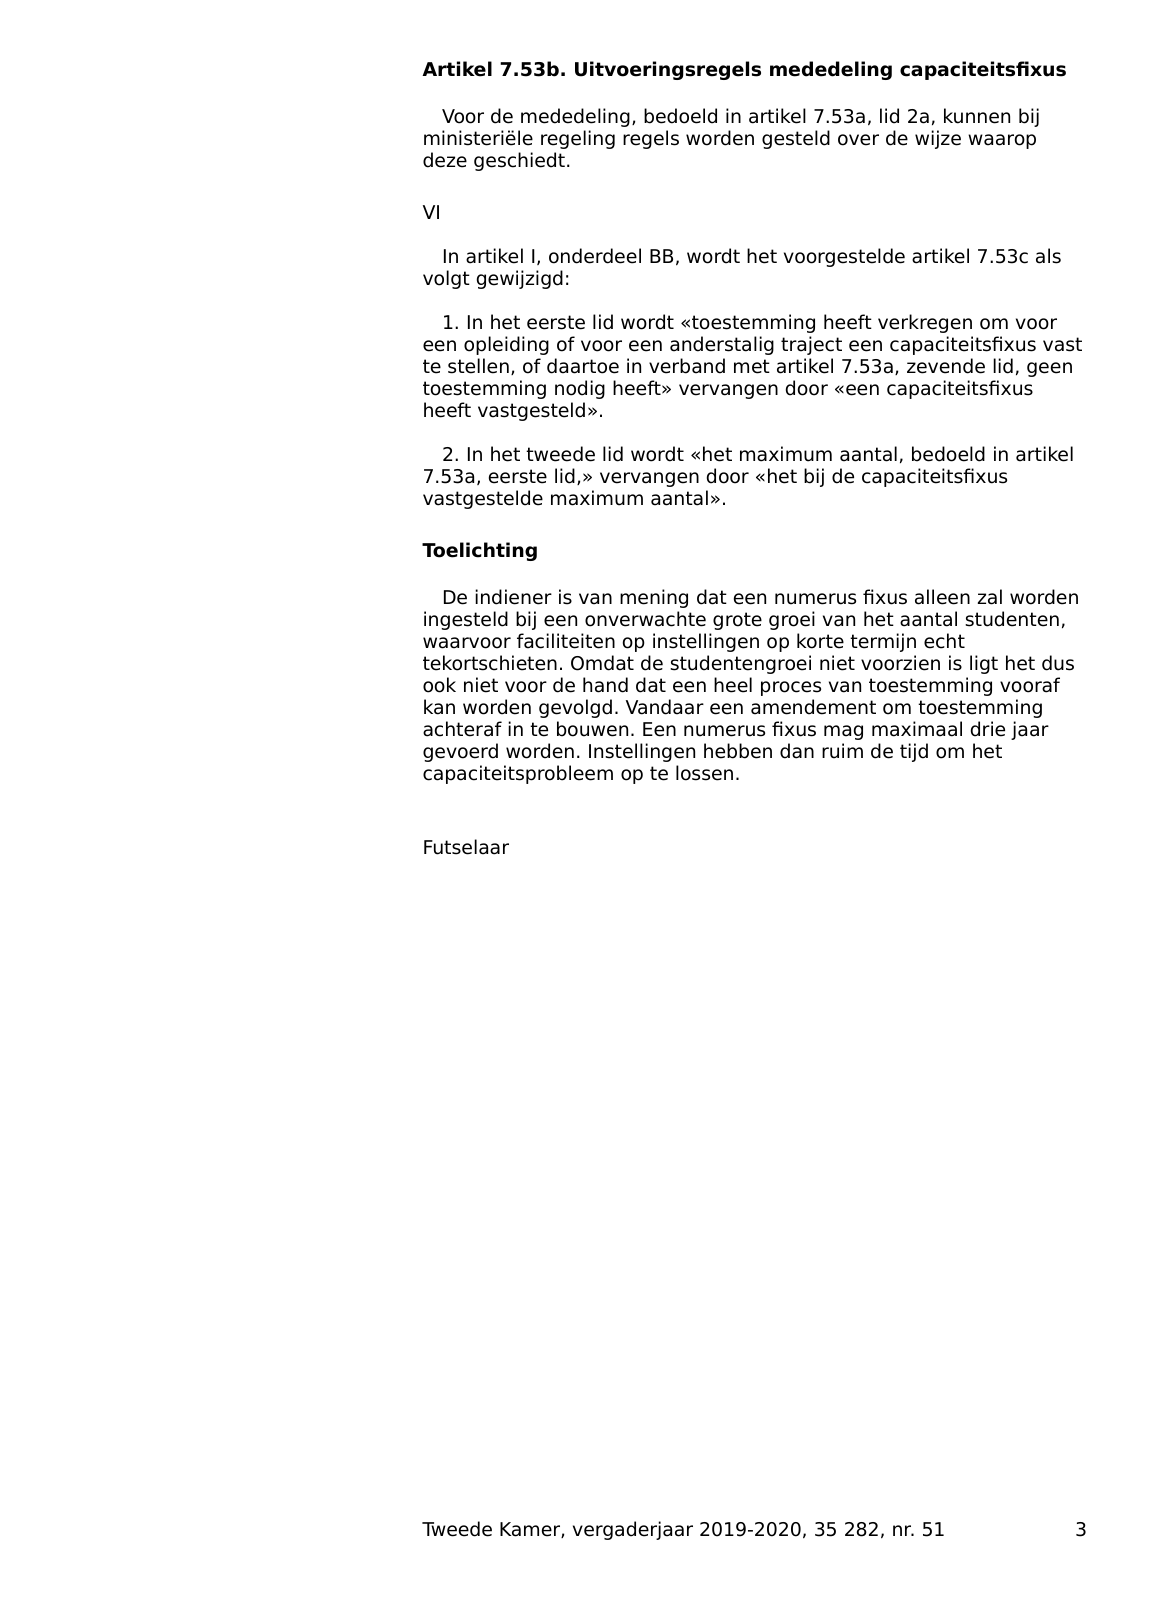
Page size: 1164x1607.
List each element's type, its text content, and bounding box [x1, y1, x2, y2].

text Futselaar [422, 815, 1087, 859]
text 2. In het tweede lid wordt «het maximum aantal, bedoeld in artikel 7.53a, eerste lid,» vervangen door «het bij de capaciteitsfixus vastgestelde maximum aantal». [422, 444, 1087, 510]
text Voor de mededeling, bedoeld in artikel 7.53a, lid 2a, kunnen bij ministeriële regeling regels worden gesteld over de wijze waarop deze geschiedt. [422, 106, 1087, 172]
text In artikel I, onderdeel BB, wordt het voorgestelde artikel 7.53c als volgt gewijzigd: [422, 246, 1087, 290]
subtitle Artikel 7.53b. Uitvoeringsregels mededeling capaciteitsfixus [422, 59, 1087, 81]
subtitle VI [422, 202, 1087, 224]
text De indiener is van mening dat een numerus fixus alleen zal worden ingesteld bij een onverwachte grote groei van het aantal studenten, waarvoor faciliteiten op instellingen op korte termijn echt tekortschieten. Omdat de studentengroei niet voorzien is ligt het dus ook niet voor de hand dat een heel proces van toestemming vooraf kan worden gevolgd. Vandaar een amendement om toestemming achteraf in te bouwen. Een numerus fixus mag maximaal drie jaar gevoerd worden. Instellingen hebben dan ruim de tijd om het capaciteitsprobleem op te lossen. [422, 587, 1087, 785]
subtitle Toelichting [422, 540, 1087, 562]
text 1. In het eerste lid wordt «toestemming heeft verkregen om voor een opleiding of voor een anderstalig traject een capaciteitsfixus vast te stellen, of daartoe in verband met artikel 7.53a, zevende lid, geen toestemming nodig heeft» vervangen door «een capaciteitsfixus heeft vastgesteld». [422, 312, 1087, 422]
